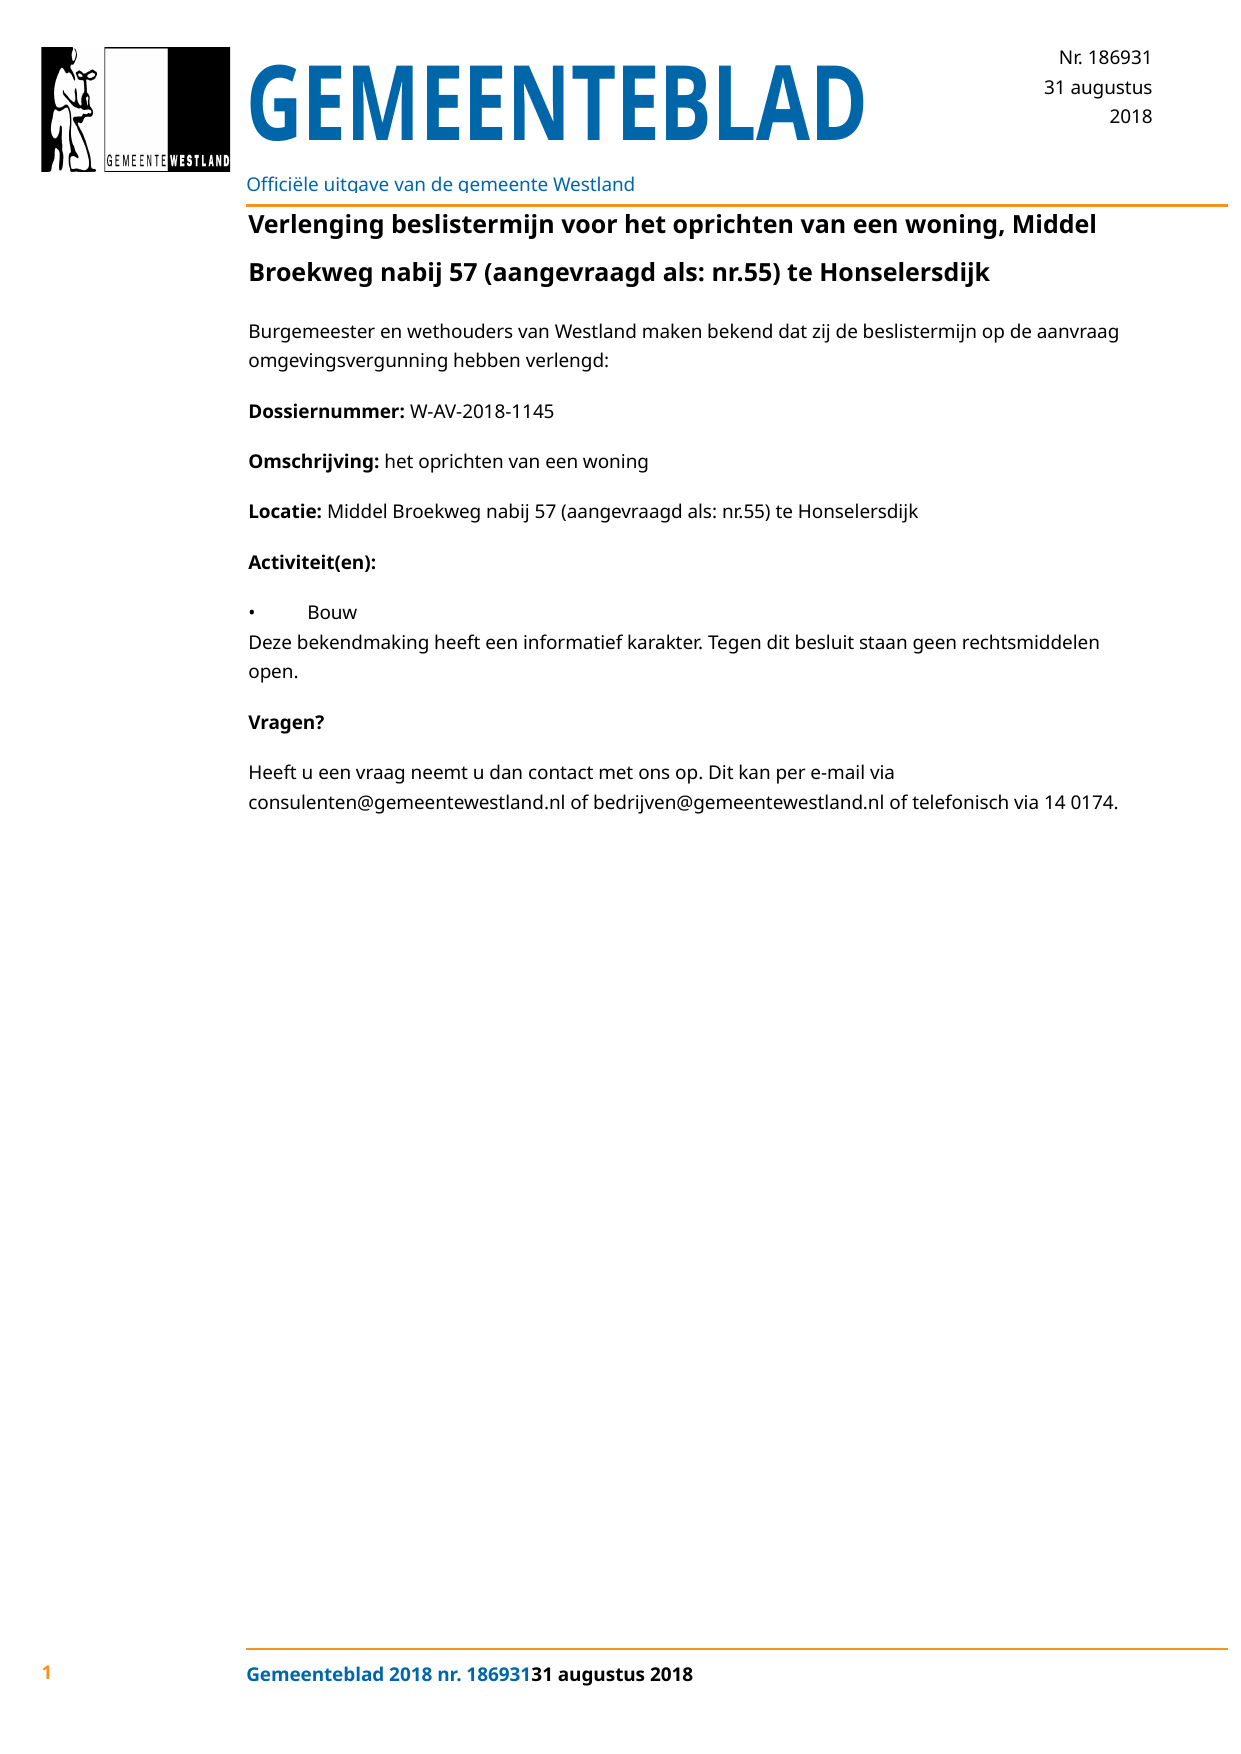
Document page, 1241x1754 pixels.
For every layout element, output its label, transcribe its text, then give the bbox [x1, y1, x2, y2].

text Activiteit(en): [248, 549, 1152, 575]
list Bouw [248, 599, 1152, 625]
text Dossiernummer: W-AV-2018-1145 [248, 398, 1152, 424]
text Heeft u een vraag neemt u dan contact met ons op. Dit kan per e-mail via consulenten@gemeentewestland.nl of bedrijven@gemeentewestland.nl of telefonisch via 14 0174. [248, 759, 1152, 815]
text Omschrijving: het oprichten van een woning [248, 448, 1152, 474]
text Burgemeester en wethouders van Westland maken bekend dat zij de beslistermijn op de aanvraag omgevingsvergunning hebben verlengd: [248, 318, 1152, 373]
text Vragen? [248, 709, 1152, 735]
text Verlenging beslistermijn voor het oprichten van een woning, Middel Broekweg nabij 57 (aangevraagd als: nr.55) te Honselersdijk [248, 207, 1152, 288]
text Deze bekendmaking heeft een informatief karakter. Tegen dit besluit staan geen rechtsmiddelen open. [248, 629, 1152, 684]
text Locatie: Middel Broekweg nabij 57 (aangevraagd als: nr.55) te Honselersdijk [248, 499, 1152, 524]
picture [41, 47, 231, 172]
